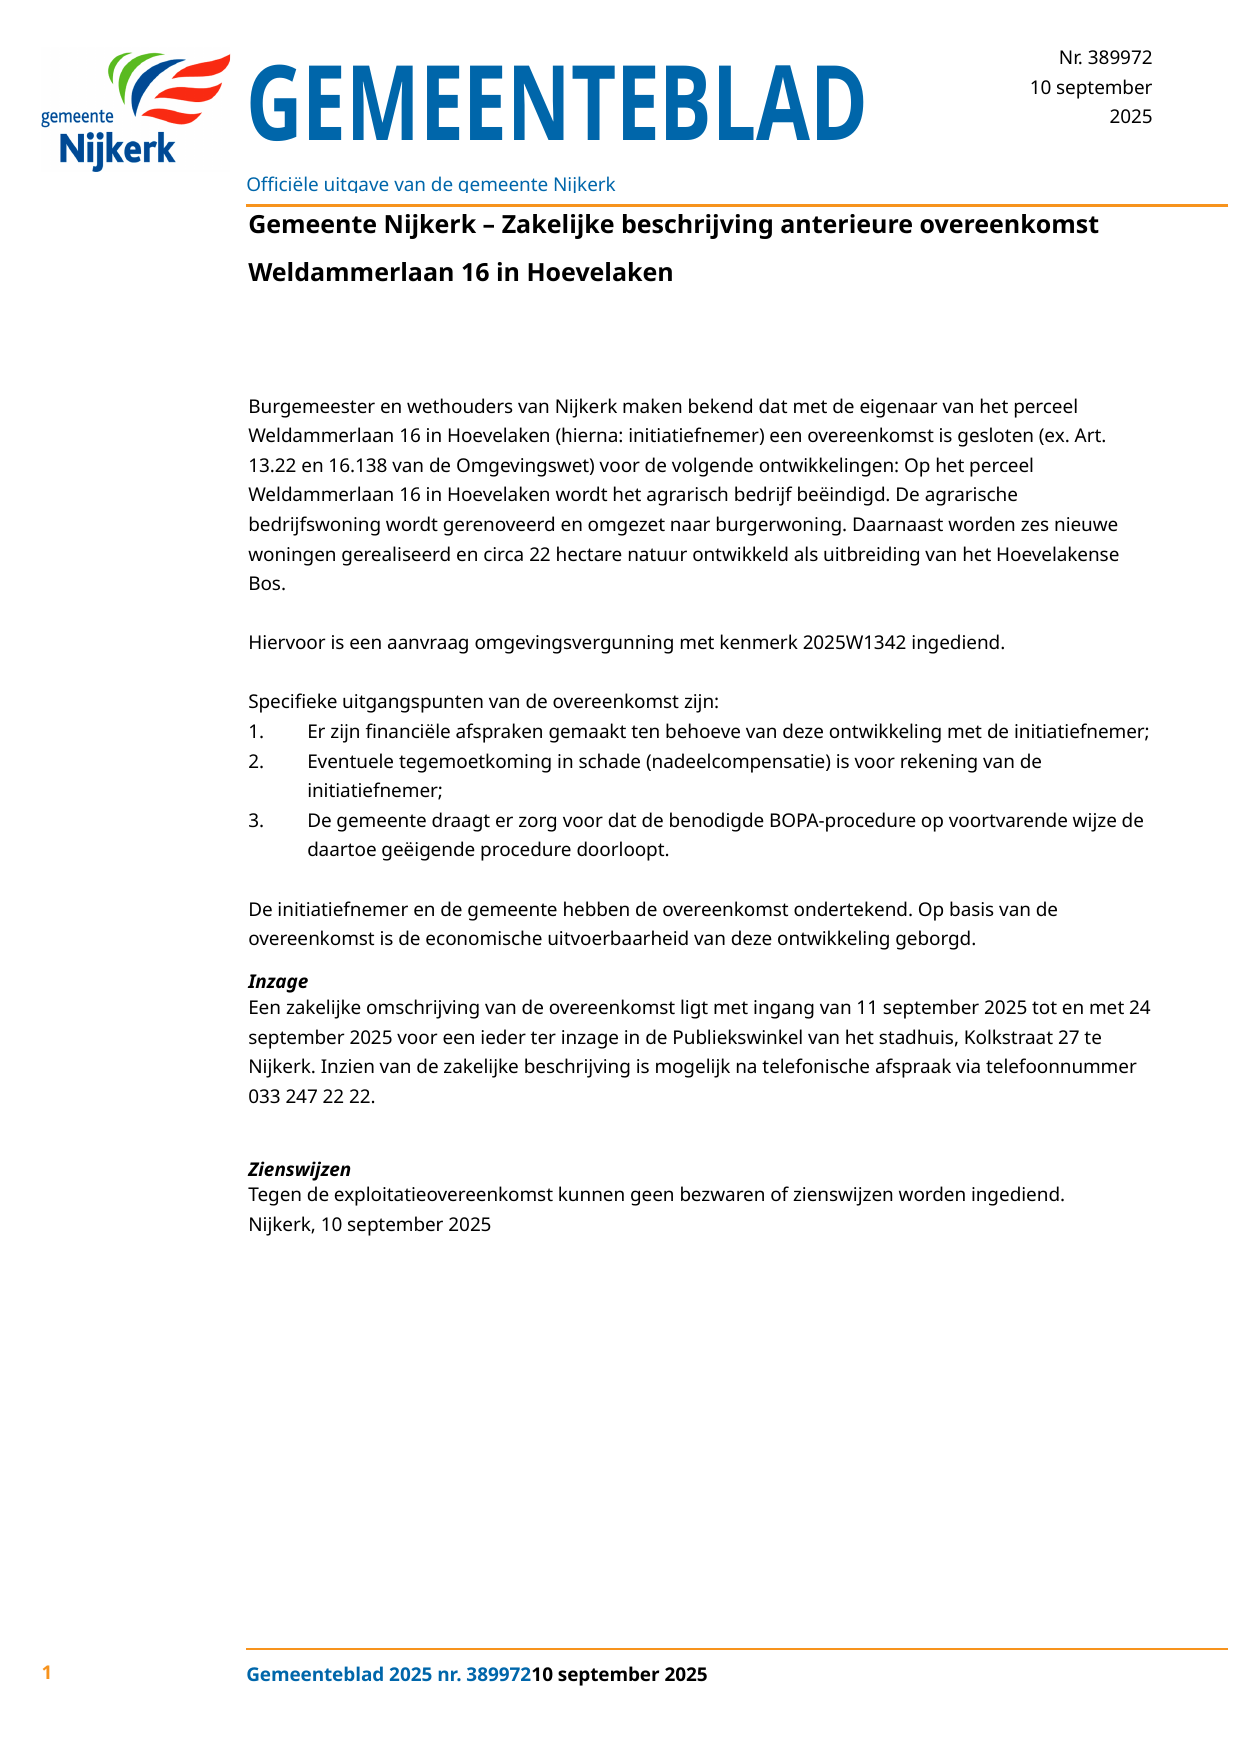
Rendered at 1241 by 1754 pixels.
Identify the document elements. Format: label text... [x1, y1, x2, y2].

text Burgemeester en wethouders van Nijkerk maken bekend dat met de eigenaar van het perceel Weldammerlaan 16 in Hoevelaken (hierna: initiatiefnemer) een overeenkomst is gesloten (ex. Art. 13.22 en 16.138 van de Omgevingswet) voor de volgende ontwikkelingen: Op het perceel Weldammerlaan 16 in Hoevelaken wordt het agrarisch bedrijf beëindigd. De agrarische bedrijfswoning wordt gerenoveerd en omgezet naar burgerwoning. Daarnaast worden zes nieuwe woningen gerealiseerd en circa 22 hectare natuur ontwikkeld als uitbreiding van het Hoevelakense Bos. [248, 393, 1152, 596]
text Zienswijzen [248, 1156, 1152, 1181]
text Inzage [248, 968, 1152, 994]
picture [41, 47, 231, 172]
list De gemeente draagt er zorg voor dat de benodigde BOPA-procedure op voortvarende wijze de daartoe geëigende procedure doorloopt. [248, 807, 1152, 862]
text Gemeente Nijkerk – Zakelijke beschrijving anterieure overeenkomst Weldammerlaan 16 in Hoevelaken [248, 207, 1152, 288]
list Eventuele tegemoetkoming in schade (nadeelcompensatie) is voor rekening van de initiatiefnemer; [248, 748, 1152, 803]
text Tegen de exploitatieovereenkomst kunnen geen bezwaren of zienswijzen worden ingediend. [248, 1181, 1152, 1207]
text Een zakelijke omschrijving van de overeenkomst ligt met ingang van 11 september 2025 tot en met 24 september 2025 voor een ieder ter inzage in de Publiekswinkel van het stadhuis, Kolkstraat 27 te Nijkerk. Inzien van de zakelijke beschrijving is mogelijk na telefonische afspraak via telefoonnummer 033 247 22 22. [248, 994, 1152, 1109]
text Specifieke uitgangspunten van de overeenkomst zijn: [248, 689, 1152, 714]
list Er zijn financiële afspraken gemaakt ten behoeve van deze ontwikkeling met de initiatiefnemer; [248, 718, 1152, 744]
text De initiatiefnemer en de gemeente hebben de overeenkomst ondertekend. Op basis van de overeenkomst is de economische uitvoerbaarheid van deze ontwikkeling geborgd. [248, 896, 1152, 951]
text Hiervoor is een aanvraag omgevingsvergunning met kenmerk 2025W1342 ingediend. [248, 629, 1152, 655]
text Nijkerk, 10 september 2025 [248, 1211, 1152, 1237]
